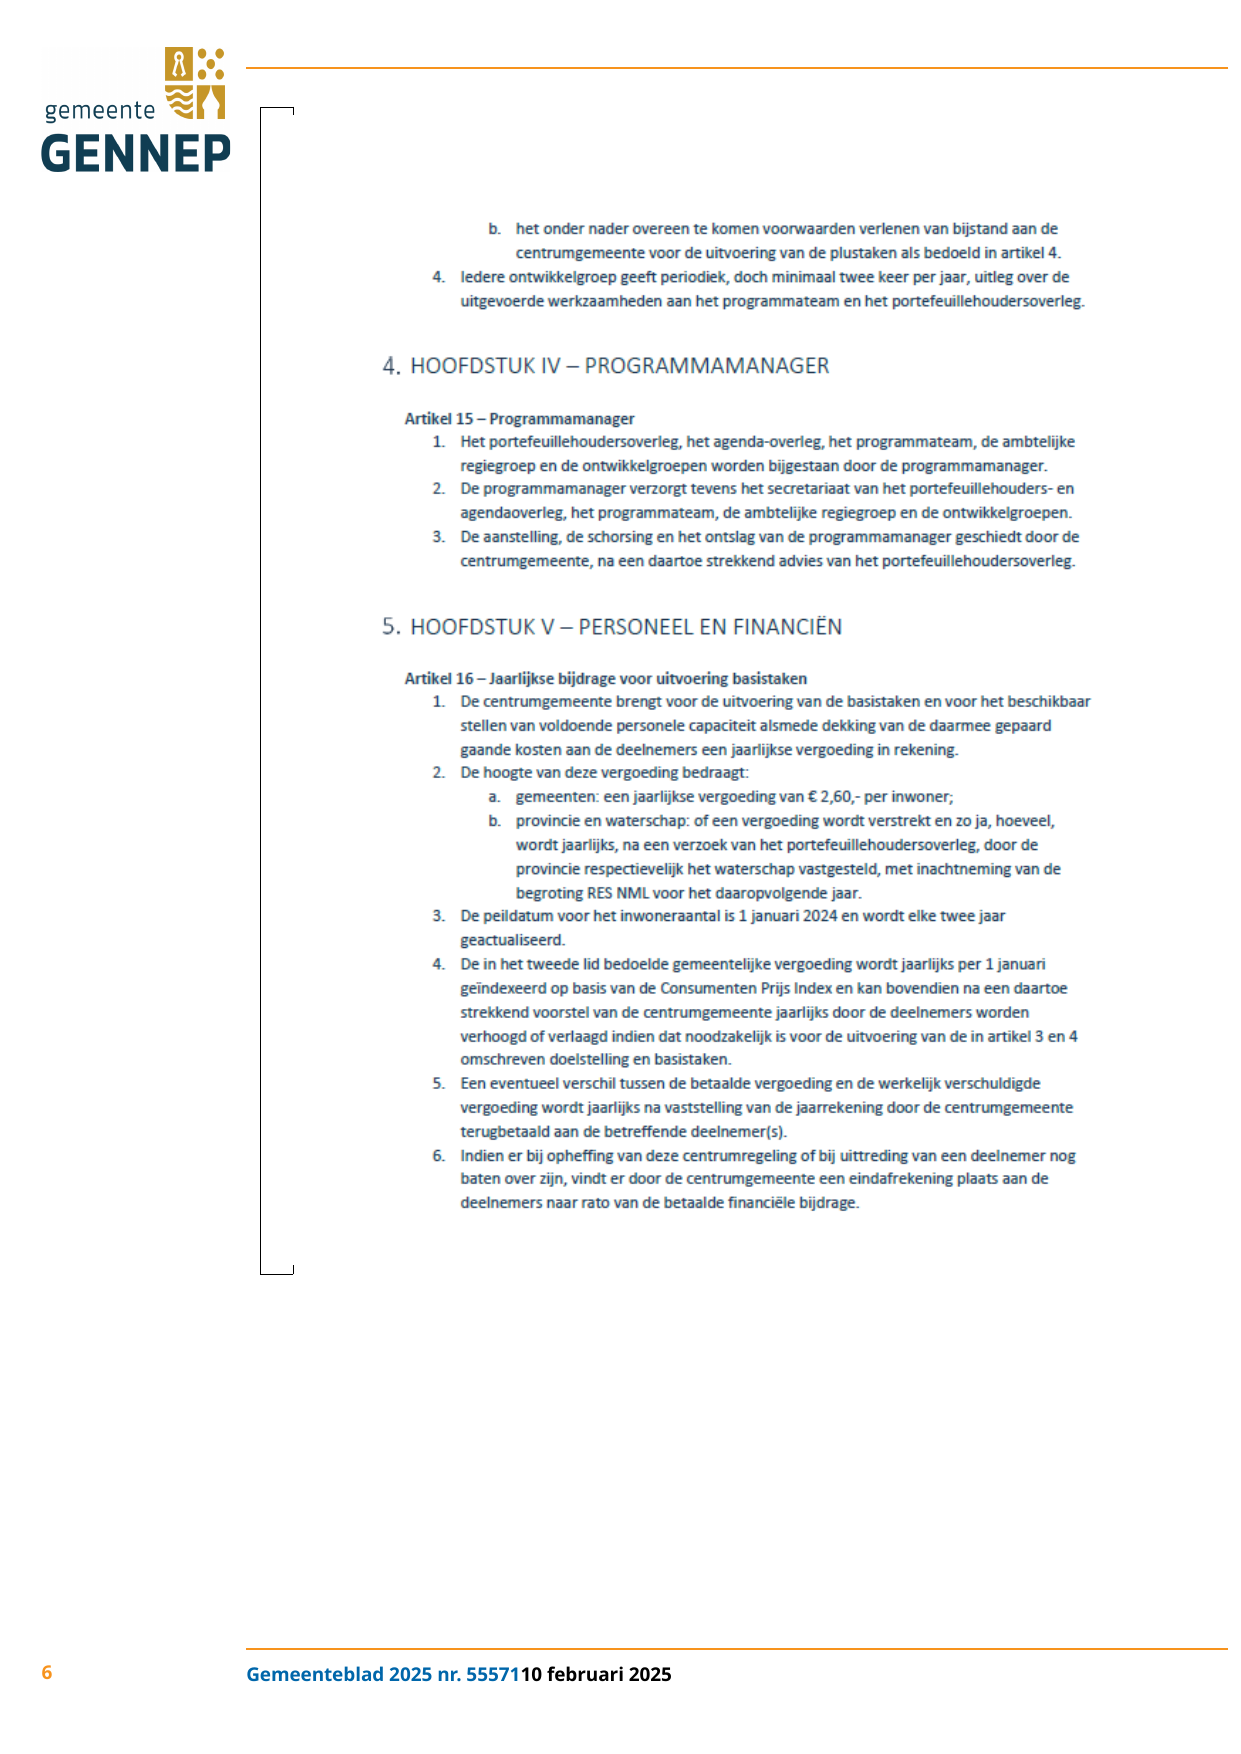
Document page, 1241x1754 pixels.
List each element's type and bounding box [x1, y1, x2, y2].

picture [268, 115, 1173, 1265]
picture [41, 47, 231, 172]
